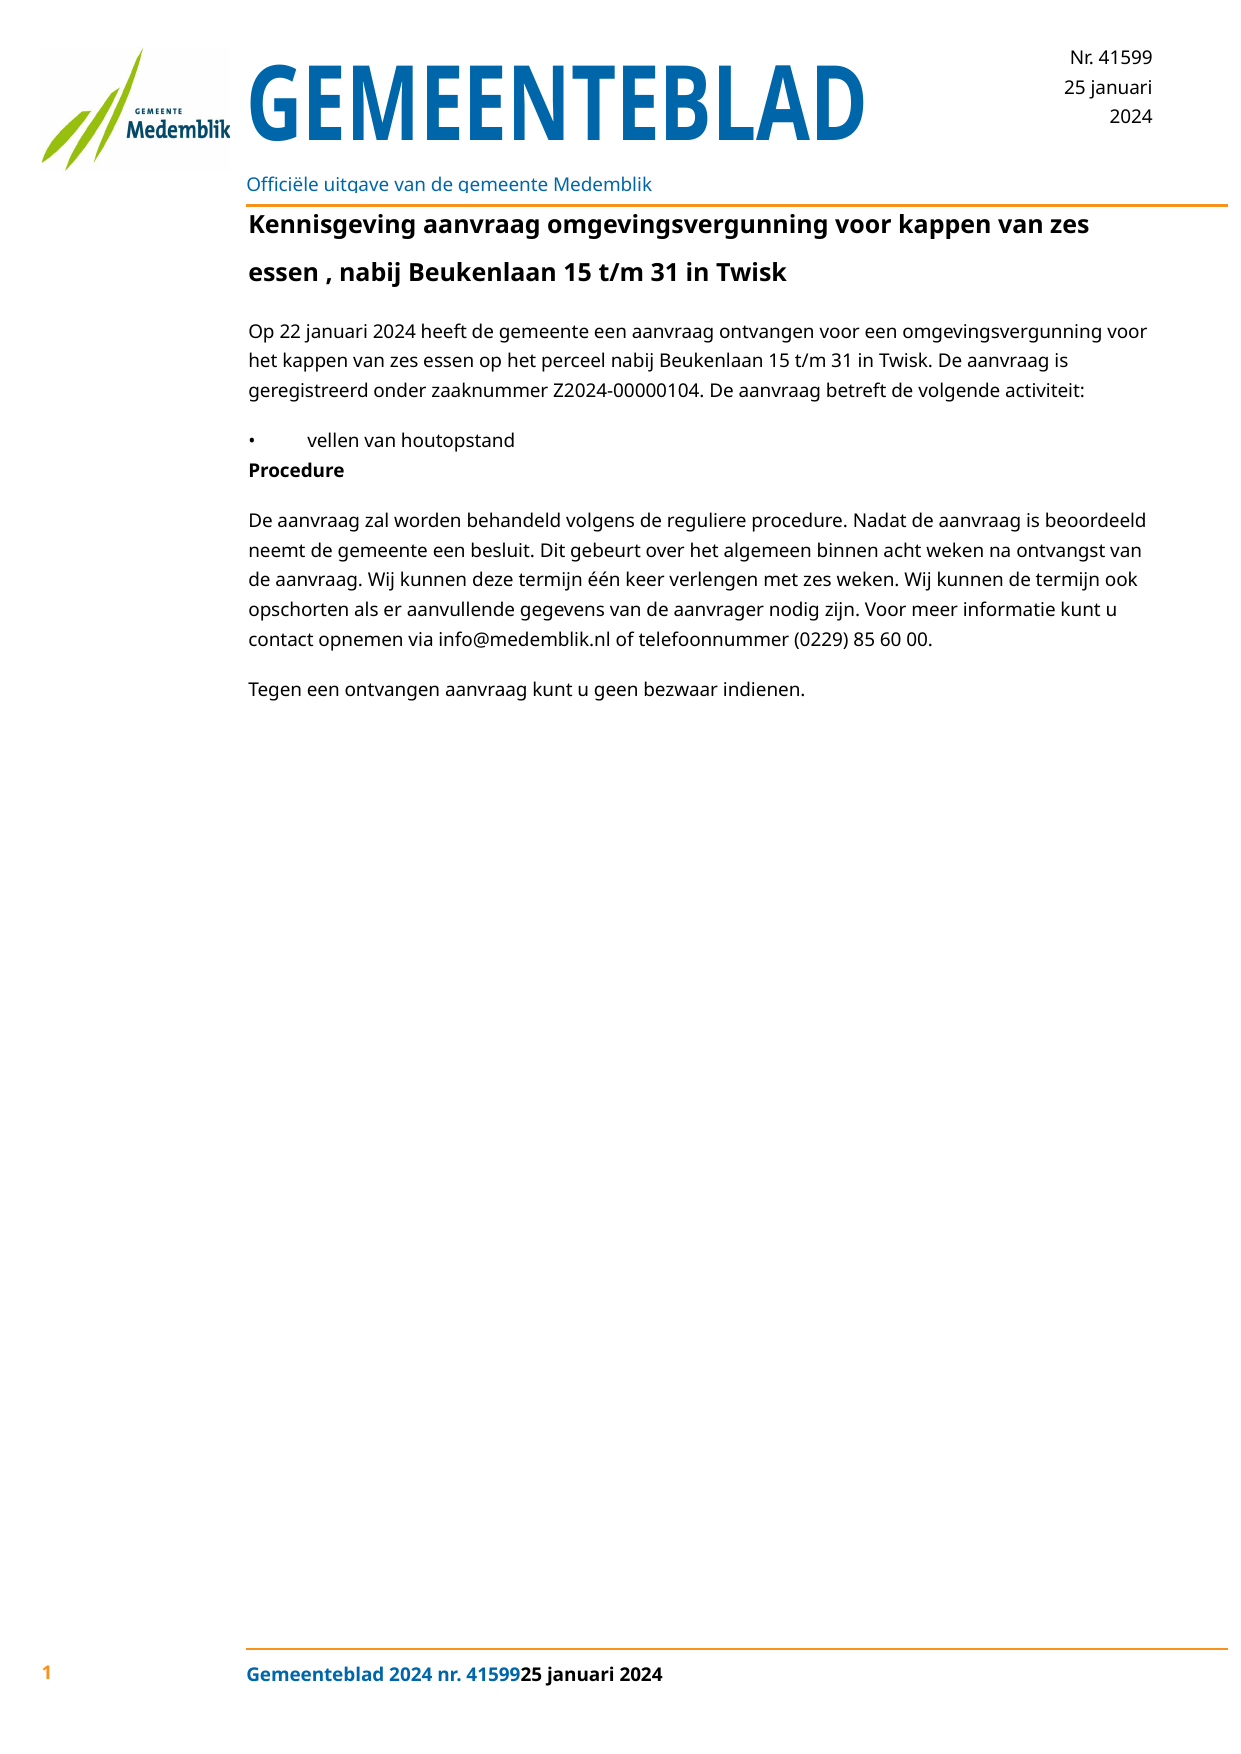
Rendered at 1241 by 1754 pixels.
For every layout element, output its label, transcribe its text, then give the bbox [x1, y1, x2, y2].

list vellen van houtopstand [248, 427, 1152, 453]
text Procedure [248, 457, 1152, 483]
picture [41, 47, 231, 172]
text Kennisgeving aanvraag omgevingsvergunning voor kappen van zes essen , nabij Beukenlaan 15 t/m 31 in Twisk [248, 207, 1152, 288]
text Tegen een ontvangen aanvraag kunt u geen bezwaar indienen. [248, 676, 1152, 702]
text De aanvraag zal worden behandeld volgens de reguliere procedure. Nadat de aanvraag is beoordeeld neemt de gemeente een besluit. Dit gebeurt over het algemeen binnen acht weken na ontvangst van de aanvraag. Wij kunnen deze termijn één keer verlengen met zes weken. Wij kunnen de termijn ook opschorten als er aanvullende gegevens van de aanvrager nodig zijn. Voor meer informatie kunt u contact opnemen via info@medemblik.nl of telefoonnummer (0229) 85 60 00. [248, 507, 1152, 652]
text Op 22 januari 2024 heeft de gemeente een aanvraag ontvangen voor een omgevingsvergunning voor het kappen van zes essen op het perceel nabij Beukenlaan 15 t/m 31 in Twisk. De aanvraag is geregistreerd onder zaaknummer Z2024-00000104. De aanvraag betreft de volgende activiteit: [248, 318, 1152, 403]
